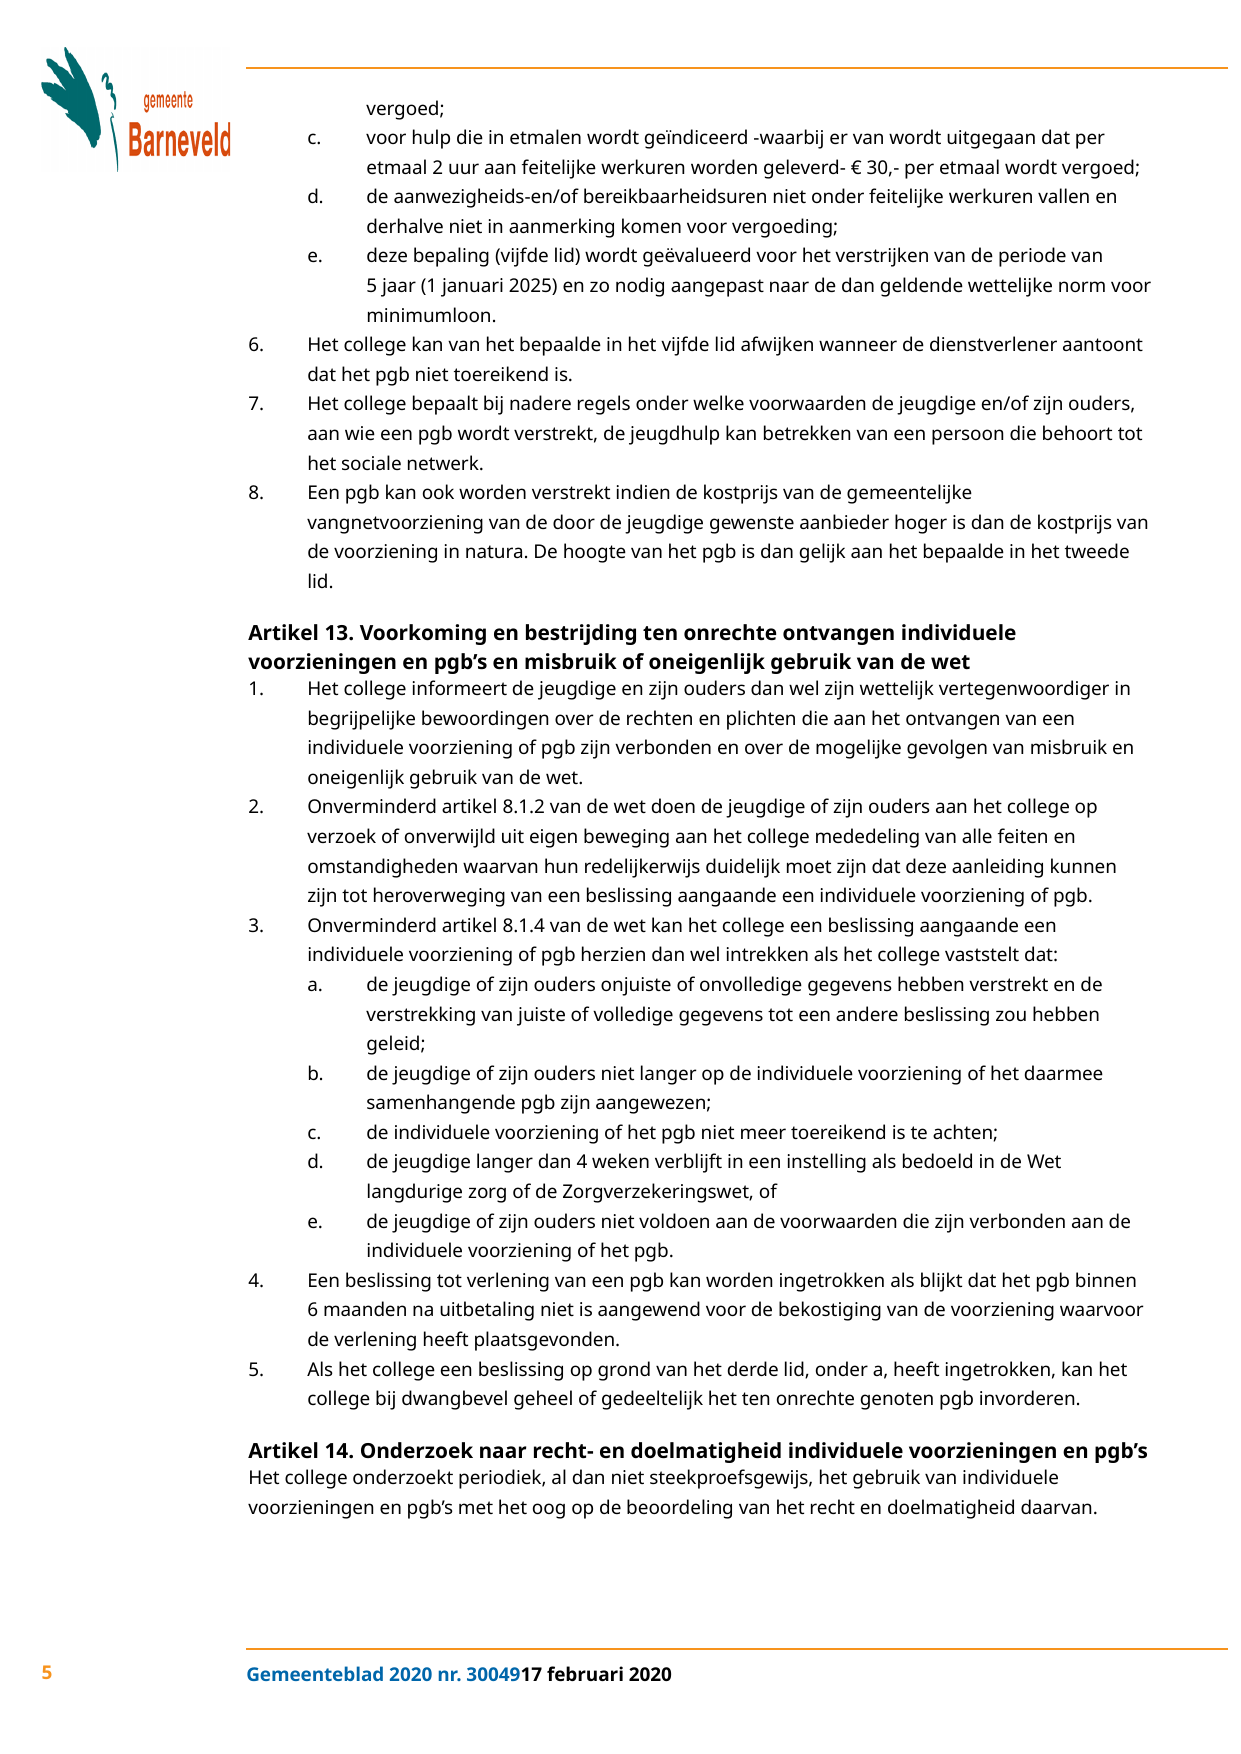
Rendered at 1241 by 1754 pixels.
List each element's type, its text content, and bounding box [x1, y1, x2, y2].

text Het college onderzoekt periodiek, al dan niet steekproefsgewijs, het gebruik van individuele voorzieningen en pgb’s met het oog op de beoordeling van het recht en doelmatigheid daarvan. [248, 1464, 1152, 1519]
list voor hulp die in etmalen wordt geïndiceerd -waarbij er van wordt uitgegaan dat per etmaal 2 uur aan feitelijke werkuren worden geleverd- € 30,- per etmaal wordt vergoed; [307, 124, 1152, 180]
list de jeugdige of zijn ouders niet voldoen aan de voorwaarden die zijn verbonden aan de individuele voorziening of het pgb. [307, 1208, 1152, 1263]
list de jeugdige langer dan 4 weken verblijft in een instelling als bedoeld in de Wet langdurige zorg of de Zorgverzekeringswet, of [307, 1149, 1152, 1204]
list Onverminderd artikel 8.1.4 van de wet kan het college een beslissing aangaande een individuele voorziening of pgb herzien dan wel intrekken als het college vaststelt dat: [248, 912, 1152, 967]
list deze bepaling (vijfde lid) wordt geëvalueerd voor het verstrijken van de periode van 5 jaar (1 januari 2025) en zo nodig aangepast naar de dan geldende wettelijke norm voor minimumloon. [307, 243, 1152, 328]
list Het college kan van het bepaalde in het vijfde lid afwijken wanneer de dienstverlener aantoont dat het pgb niet toereikend is. [248, 331, 1152, 387]
list de jeugdige of zijn ouders niet langer op de individuele voorziening of het daarmee samenhangende pgb zijn aangewezen; [307, 1060, 1152, 1115]
list Het college bepaalt bij nadere regels onder welke voorwaarden de jeugdige en/of zijn ouders, aan wie een pgb wordt verstrekt, de jeugdhulp kan betrekken van een persoon die behoort tot het sociale netwerk. [248, 391, 1152, 476]
list Het college informeert de jeugdige en zijn ouders dan wel zijn wettelijk vertegenwoordiger in begrijpelijke bewoordingen over de rechten en plichten die aan het ontvangen van een individuele voorziening of pgb zijn verbonden en over de mogelijke gevolgen van misbruik en oneigenlijk gebruik van de wet. [248, 675, 1152, 790]
list Als het college een beslissing op grond van het derde lid, onder a, heeft ingetrokken, kan het college bij dwangbevel geheel of gedeeltelijk het ten onrechte genoten pgb invorderen. [248, 1356, 1152, 1411]
list Een pgb kan ook worden verstrekt indien de kostprijs van de gemeentelijke vangnetvoorziening van de door de jeugdige gewenste aanbieder hoger is dan de kostprijs van de voorziening in natura. De hoogte van het pgb is dan gelijk aan het bepaalde in het tweede lid. [248, 479, 1152, 594]
list de jeugdige of zijn ouders onjuiste of onvolledige gegevens hebben verstrekt en de verstrekking van juiste of volledige gegevens tot een andere beslissing zou hebben geleid; [307, 971, 1152, 1056]
text Artikel 13. Voorkoming en bestrijding ten onrechte ontvangen individuele voorzieningen en pgb’s en misbruik of oneigenlijk gebruik van de wet [248, 618, 1152, 675]
text Artikel 14. Onderzoek naar recht- en doelmatigheid individuele voorzieningen en pgb’s [248, 1436, 1152, 1464]
list Een beslissing tot verlening van een pgb kan worden ingetrokken als blijkt dat het pgb binnen 6 maanden na uitbetaling niet is aangewend voor de bekostiging van de voorziening waarvoor de verlening heeft plaatsgevonden. [248, 1267, 1152, 1352]
list Onverminderd artikel 8.1.2 van de wet doen de jeugdige of zijn ouders aan het college op verzoek of onverwijld uit eigen beweging aan het college mededeling van alle feiten en omstandigheden waarvan hun redelijkerwijs duidelijk moet zijn dat deze aanleiding kunnen zijn tot heroverweging van een beslissing aangaande een individuele voorziening of pgb. [248, 794, 1152, 908]
list de aanwezigheids-en/of bereikbaarheidsuren niet onder feitelijke werkuren vallen en derhalve niet in aanmerking komen voor vergoeding; [307, 183, 1152, 239]
list vergoed; [307, 95, 1152, 121]
list de individuele voorziening of het pgb niet meer toereikend is te achten; [307, 1119, 1152, 1145]
picture [41, 47, 231, 172]
